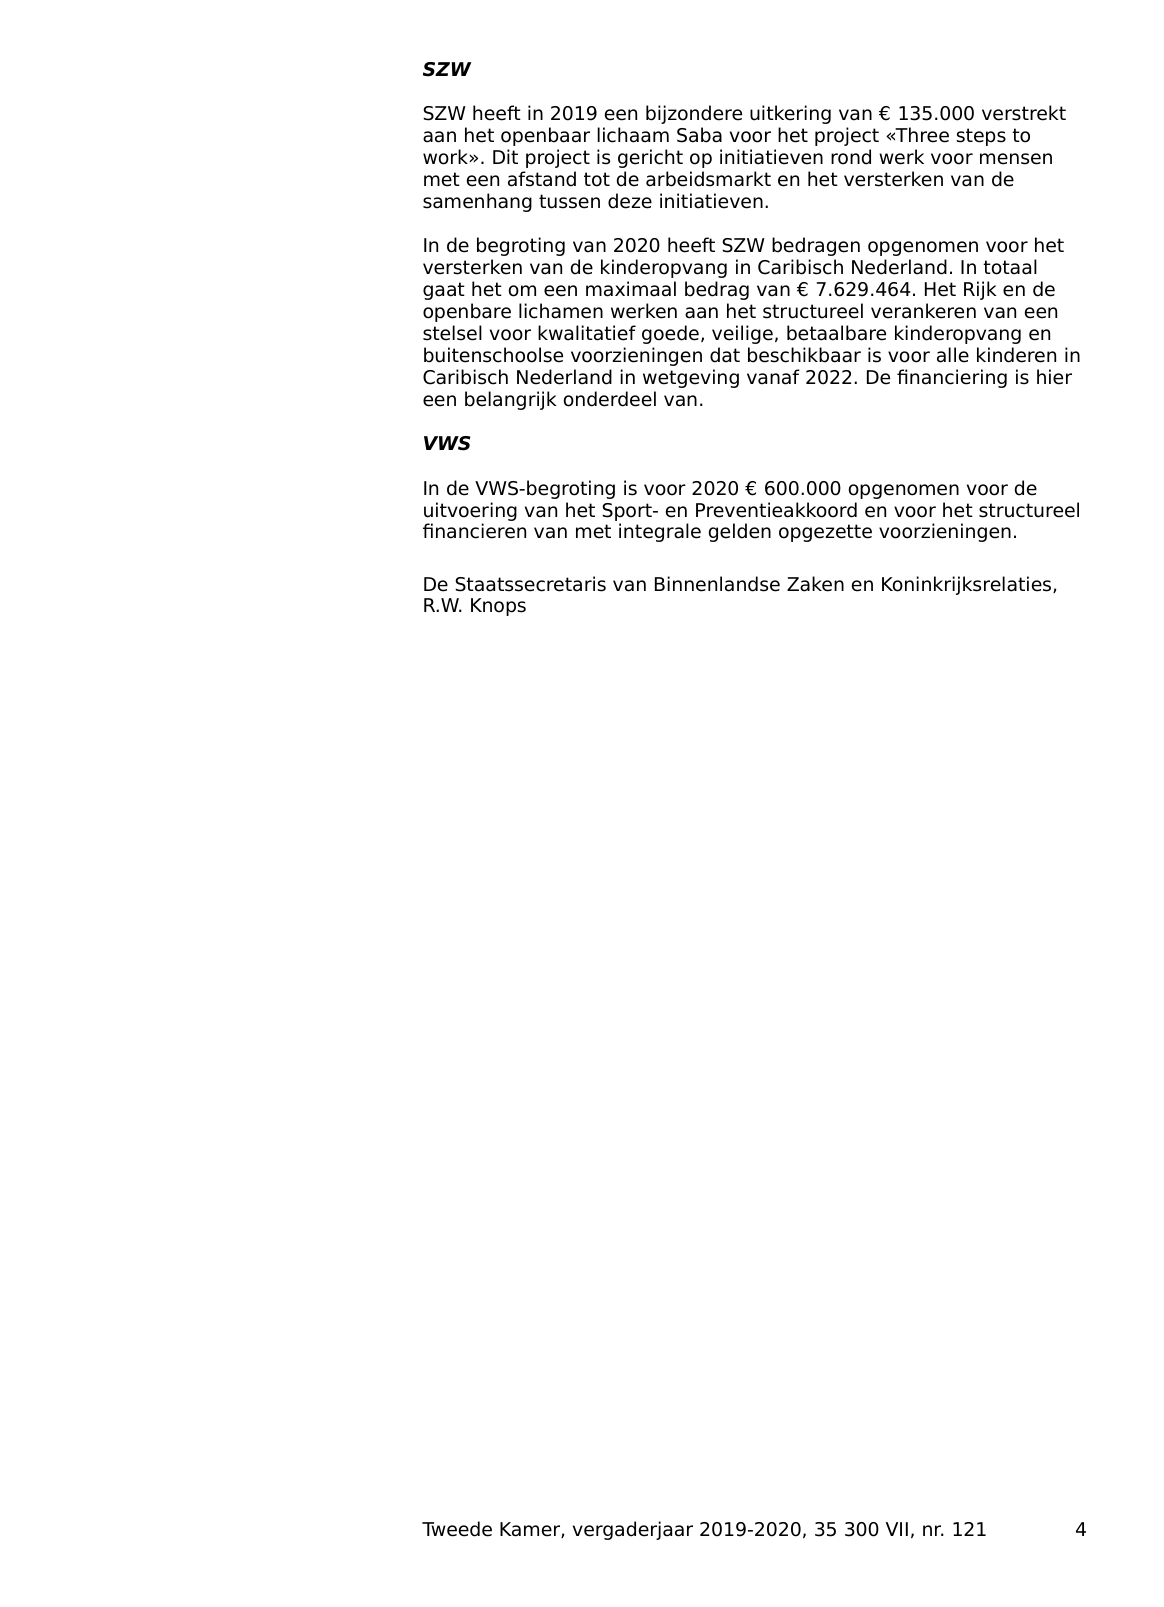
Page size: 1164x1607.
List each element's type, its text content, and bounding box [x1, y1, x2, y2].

text In de VWS-begroting is voor 2020 € 600.000 opgenomen voor de uitvoering van het Sport- en Preventieakkoord en voor het structureel financieren van met integrale gelden opgezette voorzieningen. [422, 477, 1087, 543]
subtitle VWS [422, 433, 1087, 455]
subtitle SZW [422, 59, 1087, 81]
text De Staatssecretaris van Binnenlandse Zaken en Koninkrijksrelaties, R.W. Knops [422, 573, 1087, 617]
text SZW heeft in 2019 een bijzondere uitkering van € 135.000 verstrekt aan het openbaar lichaam Saba voor het project «Three steps to work». Dit project is gericht op initiatieven rond werk voor mensen met een afstand tot de arbeidsmarkt en het versterken van de samenhang tussen deze initiatieven. [422, 103, 1087, 213]
text In de begroting van 2020 heeft SZW bedragen opgenomen voor het versterken van de kinderopvang in Caribisch Nederland. In totaal gaat het om een maximaal bedrag van € 7.629.464. Het Rijk en de openbare lichamen werken aan het structureel verankeren van een stelsel voor kwalitatief goede, veilige, betaalbare kinderopvang en buitenschoolse voorzieningen dat beschikbaar is voor alle kinderen in Caribisch Nederland in wetgeving vanaf 2022. De financiering is hier een belangrijk onderdeel van. [422, 235, 1087, 411]
